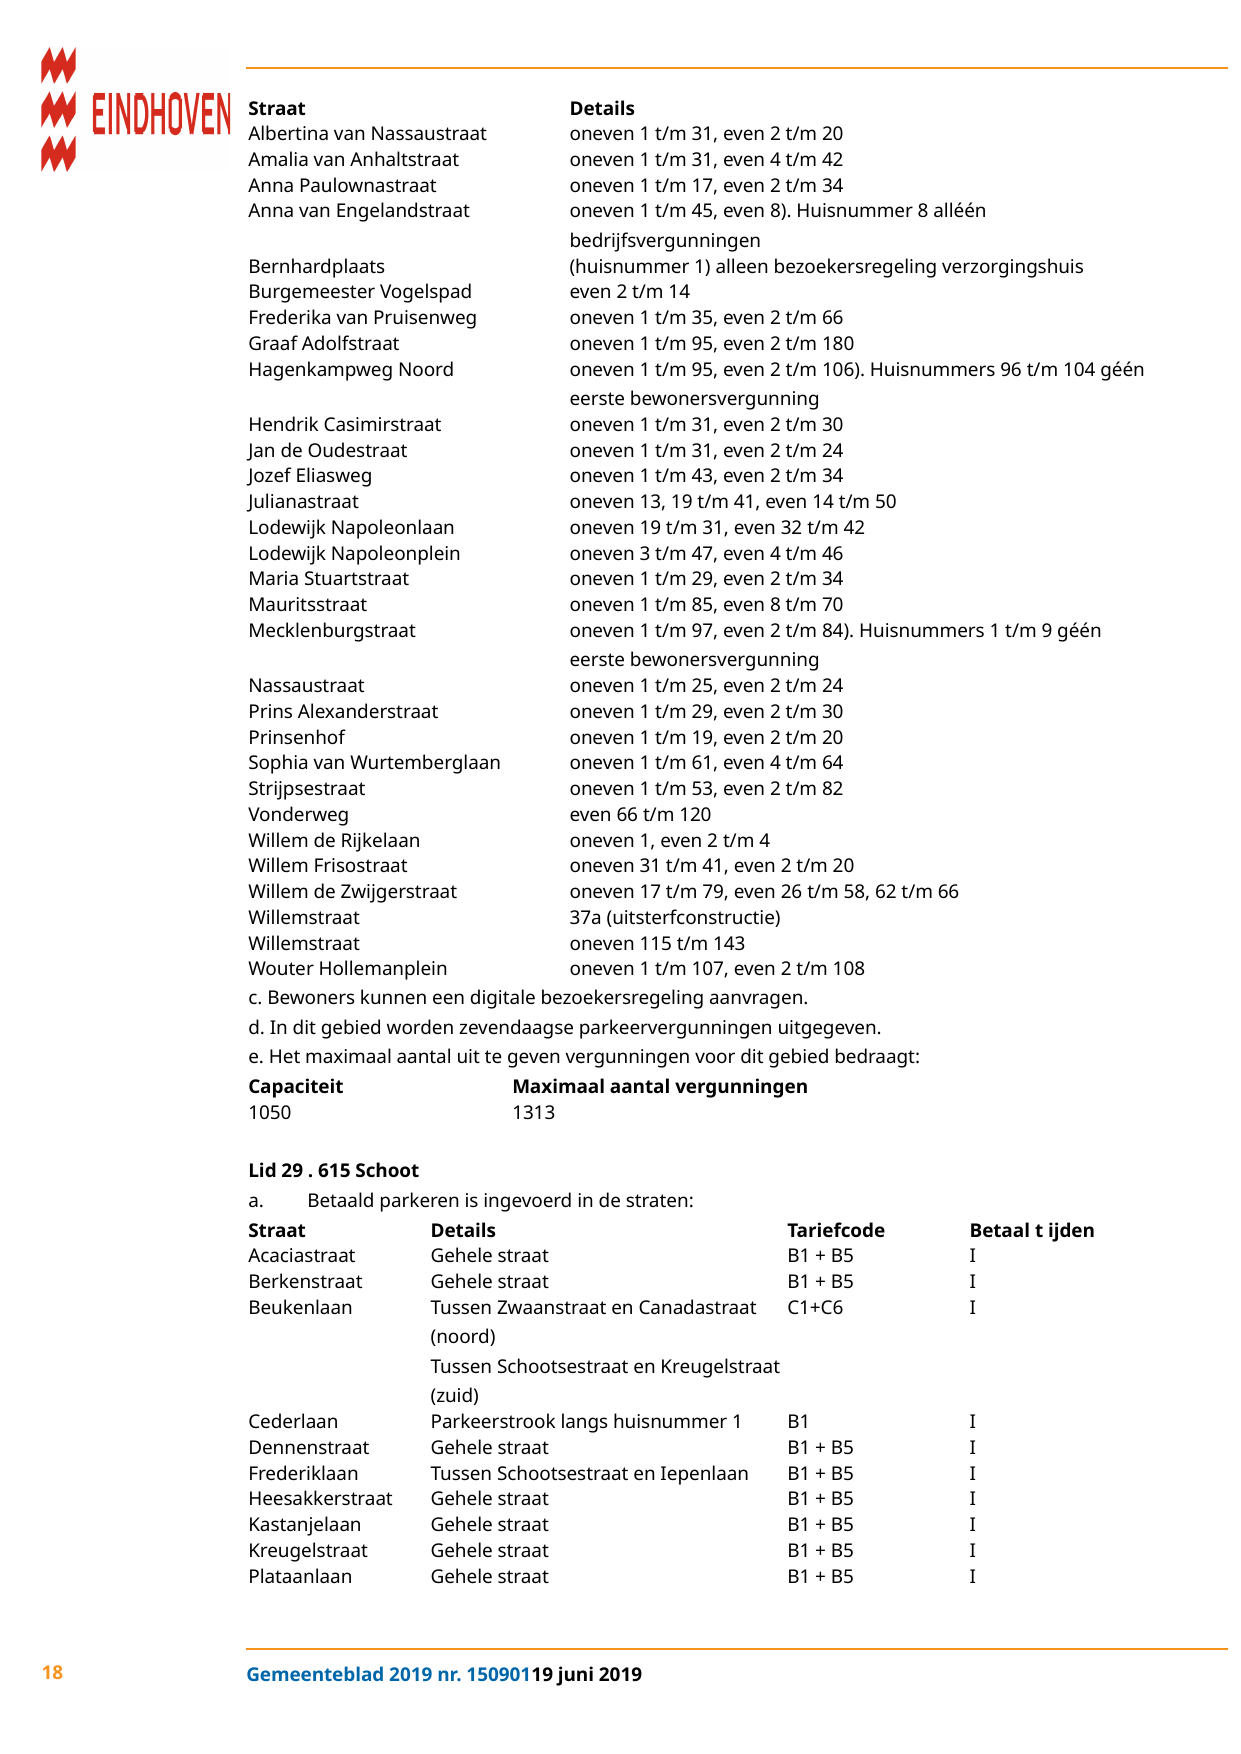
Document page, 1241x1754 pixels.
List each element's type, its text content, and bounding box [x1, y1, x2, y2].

table_cell Jan de Oudestraat [248, 437, 569, 463]
table_cell Gehele straat [430, 1563, 787, 1588]
table_cell Graaf Adolfstraat [248, 330, 569, 356]
table_cell Jozef Eliasweg [248, 463, 569, 488]
table_cell Burgemeester Vogelspad [248, 279, 569, 304]
table_cell oneven 3 t/m 47, even 4 t/m 46 [569, 540, 1152, 566]
table_cell oneven 1 t/m 17, even 2 t/m 34 [569, 172, 1152, 198]
table_cell oneven 1 t/m 107, even 2 t/m 108 [569, 955, 1152, 981]
table_cell Hendrik Casimirstraat [248, 411, 569, 437]
table_cell Parkeerstrook langs huisnummer 1 [430, 1409, 787, 1434]
table_cell oneven 19 t/m 31, even 32 t/m 42 [569, 514, 1152, 540]
table_cell oneven 1 t/m 31, even 2 t/m 20 [569, 121, 1152, 146]
table_cell oneven 1 t/m 29, even 2 t/m 34 [569, 566, 1152, 591]
table_cell B1 + B5 [787, 1268, 969, 1294]
picture [41, 47, 231, 172]
table_cell Sophia van Wurtemberglaan [248, 750, 569, 775]
table_cell even 66 t/m 120 [569, 801, 1152, 827]
table_cell Kastanjelaan [248, 1511, 430, 1537]
table_header Straat [248, 95, 569, 121]
table_cell I [969, 1486, 1152, 1511]
table_cell oneven 1, even 2 t/m 4 [569, 827, 1152, 852]
table_cell even 2 t/m 14 [569, 279, 1152, 304]
table_cell Berkenstraat [248, 1268, 430, 1294]
table_cell 1050 [248, 1099, 512, 1125]
table_cell oneven 1 t/m 53, even 2 t/m 82 [569, 775, 1152, 801]
table_cell oneven 1 t/m 95, even 2 t/m 180 [569, 330, 1152, 356]
table_cell Mauritsstraat [248, 591, 569, 617]
table_cell B1 + B5 [787, 1563, 969, 1588]
table_cell Kreugelstraat [248, 1537, 430, 1563]
table_cell oneven 31 t/m 41, even 2 t/m 20 [569, 853, 1152, 878]
table_cell oneven 1 t/m 97, even 2 t/m 84). Huisnummers 1 t/m 9 géén eerste bewonersvergunning [569, 617, 1152, 672]
table_cell B1 + B5 [787, 1243, 969, 1268]
table_cell B1 + B5 [787, 1434, 969, 1460]
table_cell Nassaustraat [248, 673, 569, 698]
table_cell I [969, 1537, 1152, 1563]
table_cell oneven 1 t/m 31, even 2 t/m 24 [569, 437, 1152, 463]
list Betaald parkeren is ingevoerd in de straten: [248, 1187, 1152, 1213]
table_cell Gehele straat [430, 1268, 787, 1294]
table_header Straat [248, 1217, 430, 1242]
table_cell B1 + B5 [787, 1511, 969, 1537]
table_cell Vonderweg [248, 801, 569, 827]
table_cell oneven 115 t/m 143 [569, 930, 1152, 955]
table_cell oneven 1 t/m 19, even 2 t/m 20 [569, 724, 1152, 749]
table_cell Tussen Schootsestraat en Iepenlaan [430, 1460, 787, 1486]
table_cell Beukenlaan [248, 1294, 430, 1408]
table_cell oneven 1 t/m 25, even 2 t/m 24 [569, 673, 1152, 698]
table_cell I [969, 1563, 1152, 1588]
table_cell oneven 1 t/m 45, even 8). Huisnummer 8 alléén bedrijfsvergunningen [569, 198, 1152, 253]
table_cell C1+C6 [787, 1294, 969, 1408]
table_cell I [969, 1268, 1152, 1294]
table_cell Frederika van Pruisenweg [248, 305, 569, 330]
table_cell Gehele straat [430, 1486, 787, 1511]
table_cell Lodewijk Napoleonlaan [248, 514, 569, 540]
table_cell Lodewijk Napoleonplein [248, 540, 569, 566]
table_cell oneven 1 t/m 29, even 2 t/m 30 [569, 698, 1152, 724]
table_cell Willem Frisostraat [248, 853, 569, 878]
table_cell Cederlaan [248, 1409, 430, 1434]
table_header Tariefcode [787, 1217, 969, 1242]
table_cell Prins Alexanderstraat [248, 698, 569, 724]
text c. Bewoners kunnen een digitale bezoekersregeling aanvragen. [248, 984, 1152, 1010]
table_header Details [430, 1217, 787, 1242]
table_cell Gehele straat [430, 1434, 787, 1460]
table_cell Julianastraat [248, 489, 569, 514]
table_cell B1 + B5 [787, 1460, 969, 1486]
table_cell oneven 1 t/m 85, even 8 t/m 70 [569, 591, 1152, 617]
table_cell oneven 1 t/m 31, even 2 t/m 30 [569, 411, 1152, 437]
table_cell Mecklenburgstraat [248, 617, 569, 672]
table_cell oneven 1 t/m 35, even 2 t/m 66 [569, 305, 1152, 330]
table_cell Wouter Hollemanplein [248, 955, 569, 981]
table_cell Anna van Engelandstraat [248, 198, 569, 253]
table_cell oneven 1 t/m 43, even 2 t/m 34 [569, 463, 1152, 488]
table_cell B1 + B5 [787, 1537, 969, 1563]
table_cell Willemstraat [248, 930, 569, 955]
table_cell I [969, 1460, 1152, 1486]
table_cell I [969, 1294, 1152, 1408]
table_cell Albertina van Nassaustraat [248, 121, 569, 146]
table_cell I [969, 1434, 1152, 1460]
table_cell Willem de Zwijgerstraat [248, 878, 569, 904]
table_cell oneven 17 t/m 79, even 26 t/m 58, 62 t/m 66 [569, 878, 1152, 904]
table_header Details [569, 95, 1152, 121]
table_cell Gehele straat [430, 1511, 787, 1537]
table_cell oneven 13, 19 t/m 41, even 14 t/m 50 [569, 489, 1152, 514]
table_cell Willemstraat [248, 904, 569, 930]
table_cell Willem de Rijkelaan [248, 827, 569, 852]
table_cell 37a (uitsterfconstructie) [569, 904, 1152, 930]
table_cell Strijpsestraat [248, 775, 569, 801]
table_cell I [969, 1409, 1152, 1434]
table_header Capaciteit [248, 1073, 512, 1099]
table_cell Prinsenhof [248, 724, 569, 749]
table_cell Bernhardplaats [248, 253, 569, 279]
text d. In dit gebied worden zevendaagse parkeervergunningen uitgegeven. [248, 1014, 1152, 1040]
table_cell Heesakkerstraat [248, 1486, 430, 1511]
table_cell Amalia van Anhaltstraat [248, 146, 569, 172]
table_cell B1 + B5 [787, 1486, 969, 1511]
table_cell oneven 1 t/m 95, even 2 t/m 106). Huisnummers 96 t/m 104 géén eerste bewonersvergunning [569, 356, 1152, 411]
table_cell Tussen Zwaanstraat en Canadastraat (noord) Tussen Schootsestraat en Kreugelstraat (zuid) [430, 1294, 787, 1408]
text Lid 29 . 615 Schoot [248, 1157, 1152, 1183]
table_cell oneven 1 t/m 61, even 4 t/m 64 [569, 750, 1152, 775]
table_cell 1313 [512, 1099, 1152, 1125]
table_header Maximaal aantal vergunningen [512, 1073, 1152, 1099]
table_cell Plataanlaan [248, 1563, 430, 1588]
table_cell (huisnummer 1) alleen bezoekersregeling verzorgingshuis [569, 253, 1152, 279]
table_cell Maria Stuartstraat [248, 566, 569, 591]
table_cell Gehele straat [430, 1243, 787, 1268]
table_cell Frederiklaan [248, 1460, 430, 1486]
table_header Betaal t ijden [969, 1217, 1152, 1242]
table_cell Hagenkampweg Noord [248, 356, 569, 411]
table_cell Gehele straat [430, 1537, 787, 1563]
table_cell Anna Paulownastraat [248, 172, 569, 198]
table_cell Dennenstraat [248, 1434, 430, 1460]
table_cell I [969, 1511, 1152, 1537]
table_cell oneven 1 t/m 31, even 4 t/m 42 [569, 146, 1152, 172]
table_cell B1 [787, 1409, 969, 1434]
table_cell I [969, 1243, 1152, 1268]
text e. Het maximaal aantal uit te geven vergunningen voor dit gebied bedraagt: [248, 1043, 1152, 1069]
table_cell Acaciastraat [248, 1243, 430, 1268]
